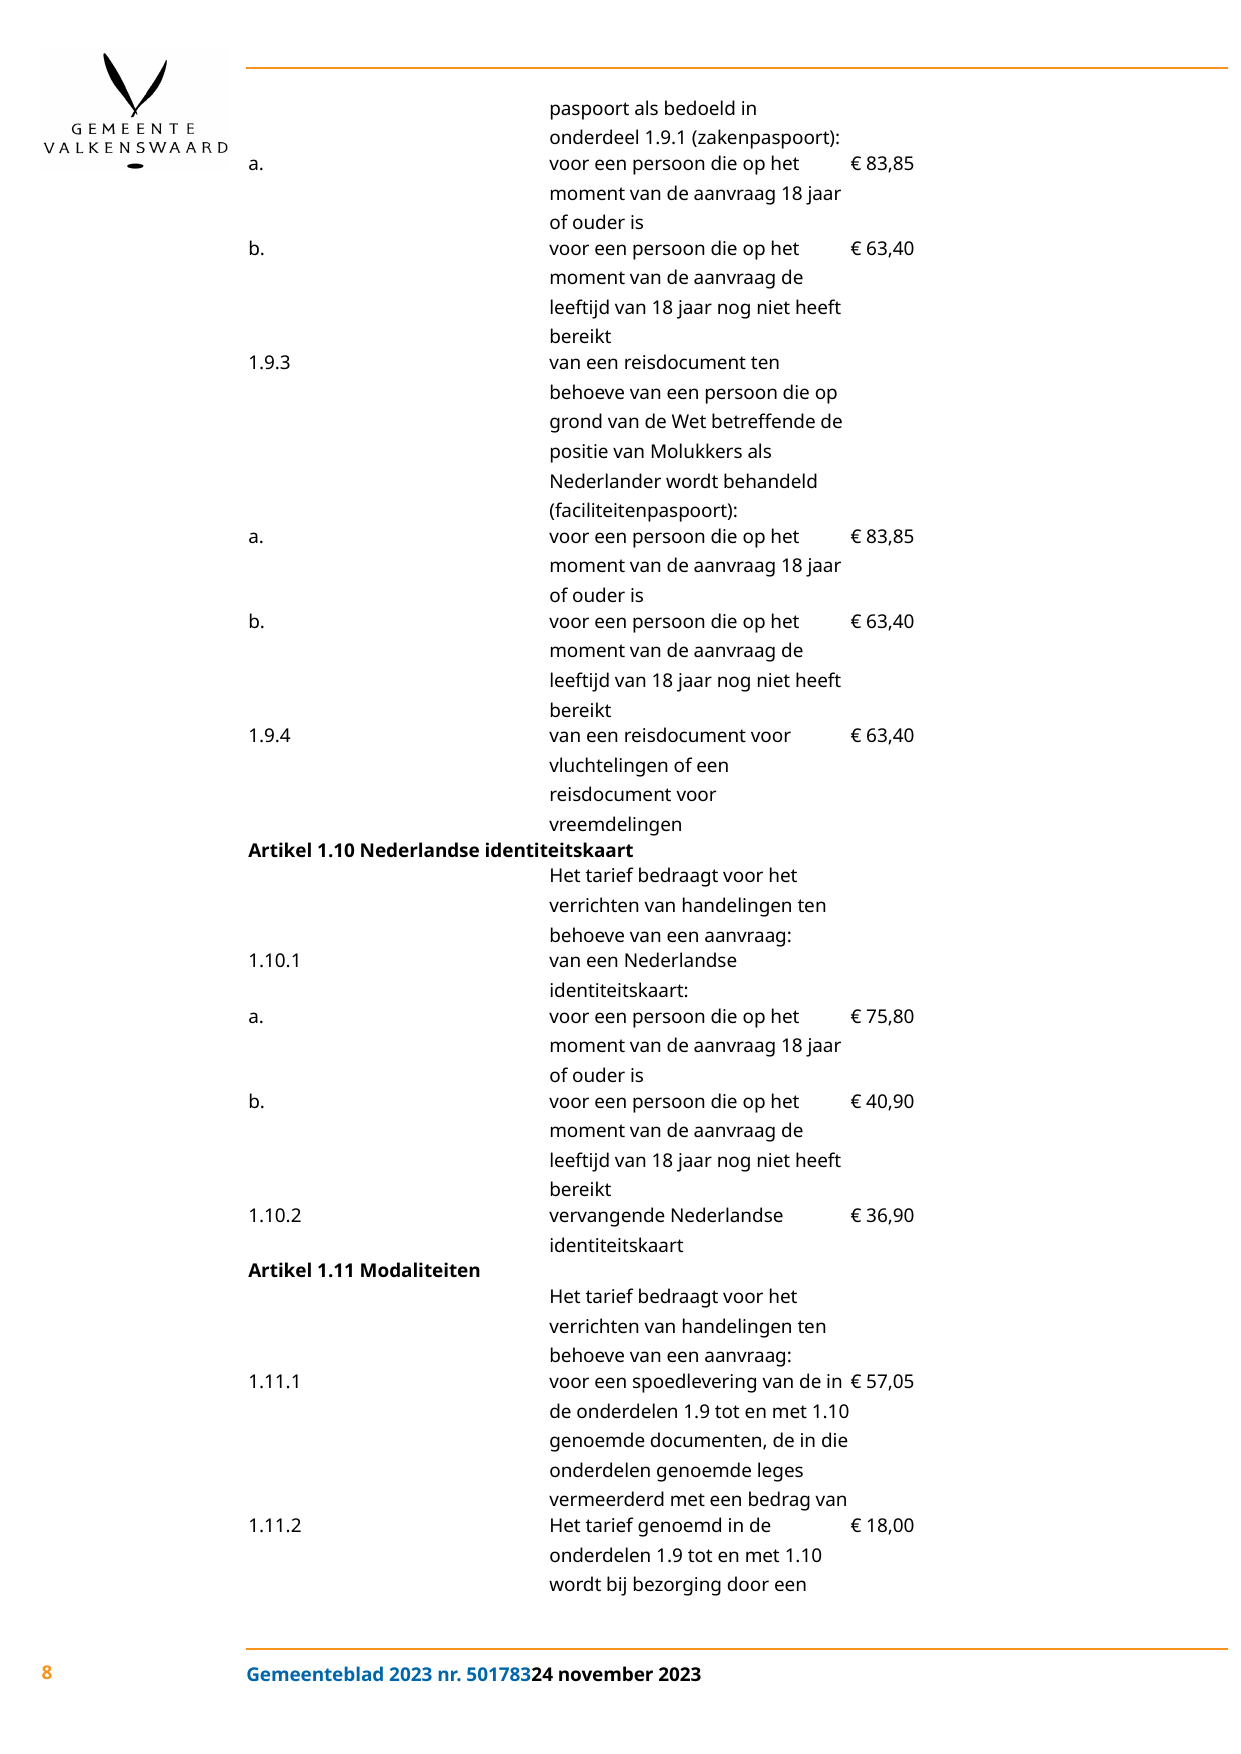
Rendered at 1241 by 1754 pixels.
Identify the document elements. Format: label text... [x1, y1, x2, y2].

table_cell Artikel 1.11 Modaliteiten [248, 1258, 1152, 1283]
table_cell a. [248, 1003, 549, 1088]
table_cell van een reisdocument ten behoeve van een persoon die op grond van de Wet betreffende de positie van Molukkers als Nederlander wordt behandeld (faciliteitenpaspoort): [549, 350, 850, 523]
table_cell € 57,05 [850, 1368, 1152, 1512]
table_cell [850, 95, 1152, 150]
table_cell € 83,85 [850, 150, 1152, 235]
table_cell 1.9.4 [248, 723, 549, 837]
table_cell Het tarief bedraagt voor het verrichten van handelingen ten behoeve van een aanvraag: [549, 1283, 850, 1368]
table_cell van een Nederlandse identiteitskaart: [549, 948, 850, 1003]
table_cell € 63,40 [850, 723, 1152, 837]
table_cell € 18,00 [850, 1512, 1152, 1597]
table_cell paspoort als bedoeld in onderdeel 1.9.1 (zakenpaspoort): [549, 95, 850, 150]
table_cell € 63,40 [850, 235, 1152, 349]
table_cell [248, 95, 549, 150]
table_cell [248, 863, 549, 948]
table_cell Het tarief genoemd in de onderdelen 1.9 tot en met 1.10 wordt bij bezorging door een [549, 1512, 850, 1597]
table_cell [248, 1283, 549, 1368]
table_cell [850, 948, 1152, 1003]
table_cell voor een spoedlevering van de in de onderdelen 1.9 tot en met 1.10 genoemde documenten, de in die onderdelen genoemde leges vermeerderd met een bedrag van [549, 1368, 850, 1512]
table_cell 1.11.2 [248, 1512, 549, 1597]
table_cell [850, 1283, 1152, 1368]
table_cell 1.9.3 [248, 350, 549, 523]
table_cell b. [248, 1088, 549, 1202]
table_cell a. [248, 150, 549, 235]
table_cell € 83,85 [850, 523, 1152, 608]
table_cell voor een persoon die op het moment van de aanvraag 18 jaar of ouder is [549, 1003, 850, 1088]
table_cell € 75,80 [850, 1003, 1152, 1088]
table_cell 1.11.1 [248, 1368, 549, 1512]
table_cell € 63,40 [850, 608, 1152, 722]
table_cell a. [248, 523, 549, 608]
table_cell [850, 350, 1152, 523]
table_cell 1.10.1 [248, 948, 549, 1003]
table_cell b. [248, 235, 549, 349]
table_cell 1.10.2 [248, 1202, 549, 1258]
table_cell van een reisdocument voor vluchtelingen of een reisdocument voor vreemdelingen [549, 723, 850, 837]
table_cell voor een persoon die op het moment van de aanvraag 18 jaar of ouder is [549, 523, 850, 608]
table_cell voor een persoon die op het moment van de aanvraag de leeftijd van 18 jaar nog niet heeft bereikt [549, 1088, 850, 1202]
table_cell Het tarief bedraagt voor het verrichten van handelingen ten behoeve van een aanvraag: [549, 863, 850, 948]
table_cell voor een persoon die op het moment van de aanvraag 18 jaar of ouder is [549, 150, 850, 235]
table_cell voor een persoon die op het moment van de aanvraag de leeftijd van 18 jaar nog niet heeft bereikt [549, 235, 850, 349]
picture [41, 47, 231, 172]
table_cell € 36,90 [850, 1202, 1152, 1258]
table_cell voor een persoon die op het moment van de aanvraag de leeftijd van 18 jaar nog niet heeft bereikt [549, 608, 850, 722]
table_cell b. [248, 608, 549, 722]
table_cell [850, 863, 1152, 948]
table_cell vervangende Nederlandse identiteitskaart [549, 1202, 850, 1258]
table_cell Artikel 1.10 Nederlandse identiteitskaart [248, 837, 1152, 863]
table_cell € 40,90 [850, 1088, 1152, 1202]
